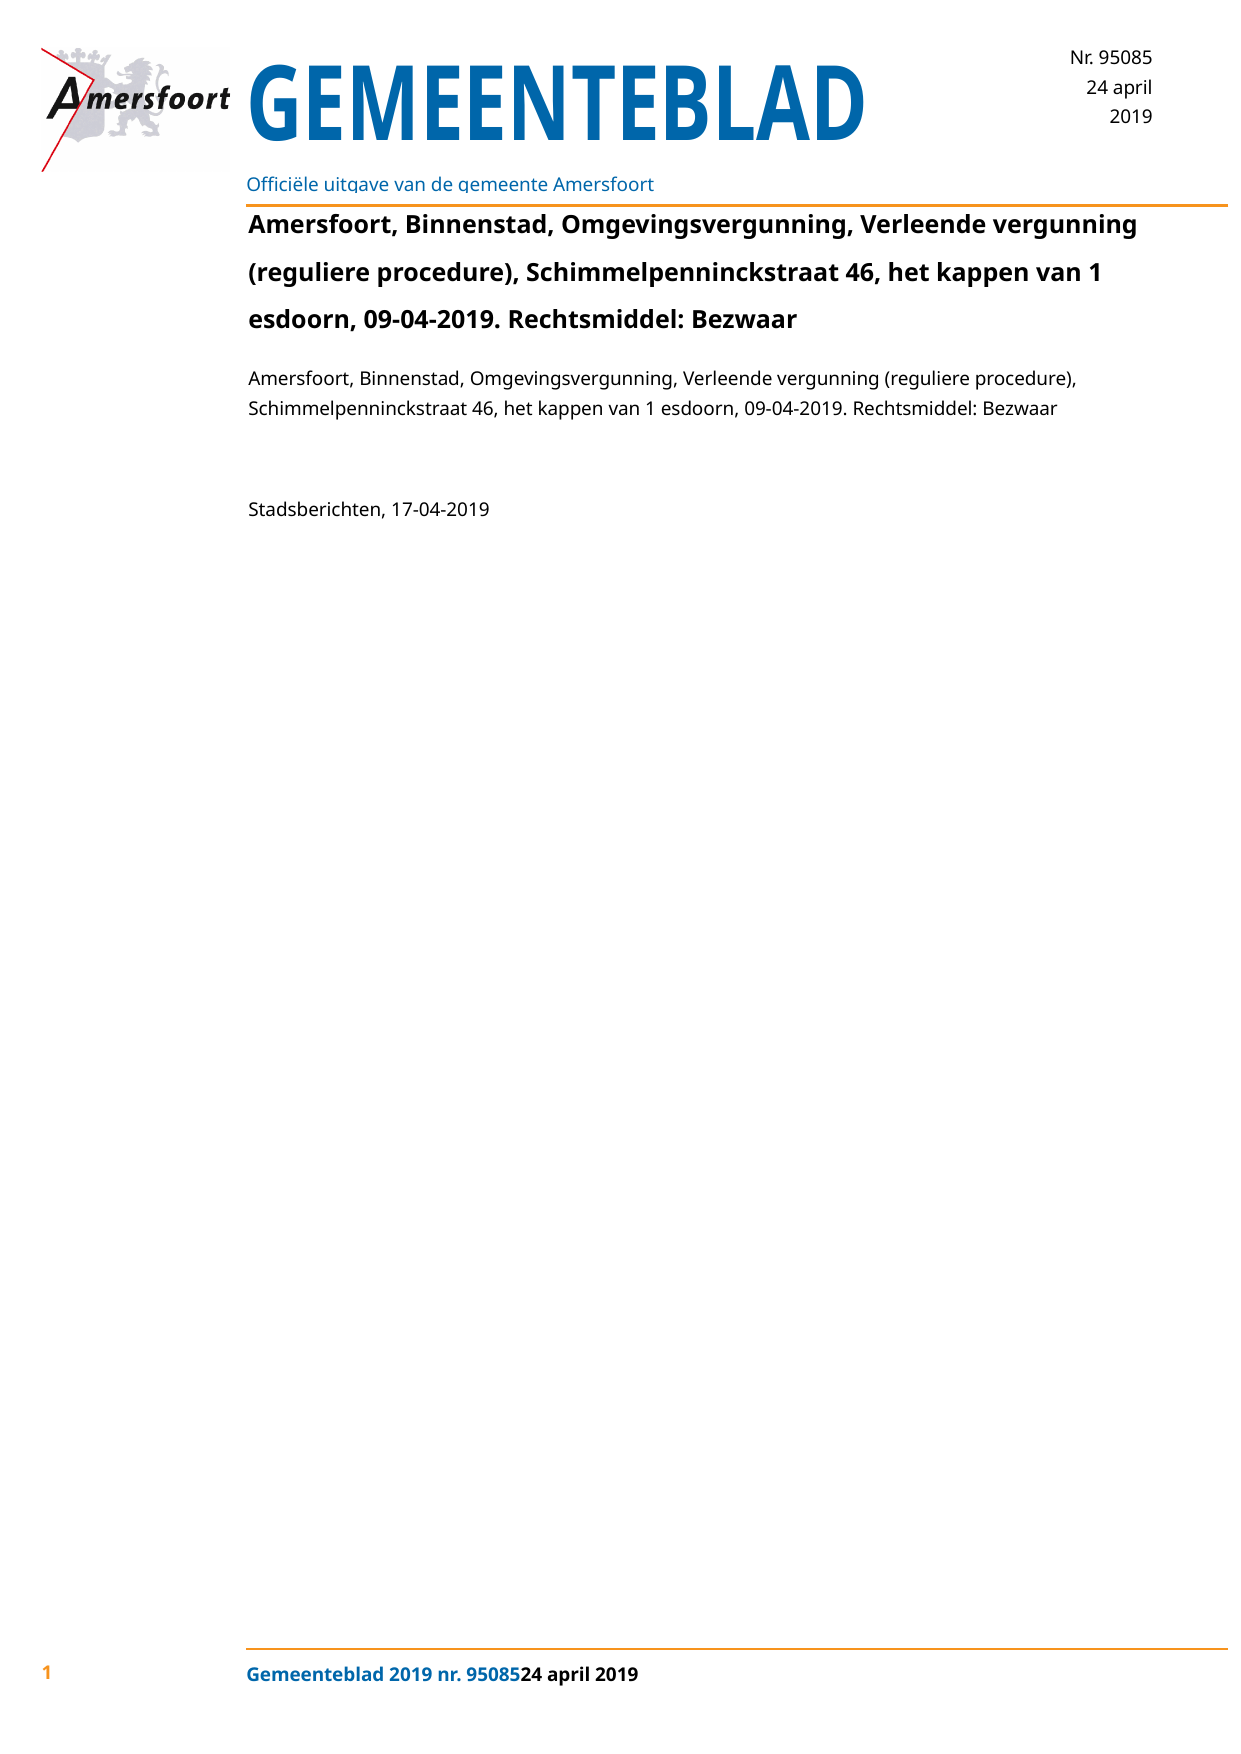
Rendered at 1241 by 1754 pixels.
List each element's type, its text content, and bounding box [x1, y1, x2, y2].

text Amersfoort, Binnenstad, Omgevingsvergunning, Verleende vergunning (reguliere procedure), Schimmelpenninckstraat 46, het kappen van 1 esdoorn, 09-04-2019. Rechtsmiddel: Bezwaar [248, 207, 1152, 336]
picture [41, 47, 231, 172]
text Amersfoort, Binnenstad, Omgevingsvergunning, Verleende vergunning (reguliere procedure), Schimmelpenninckstraat 46, het kappen van 1 esdoorn, 09-04-2019. Rechtsmiddel: Bezwaar [248, 366, 1152, 421]
text Stadsberichten, 17-04-2019 [248, 496, 1152, 522]
